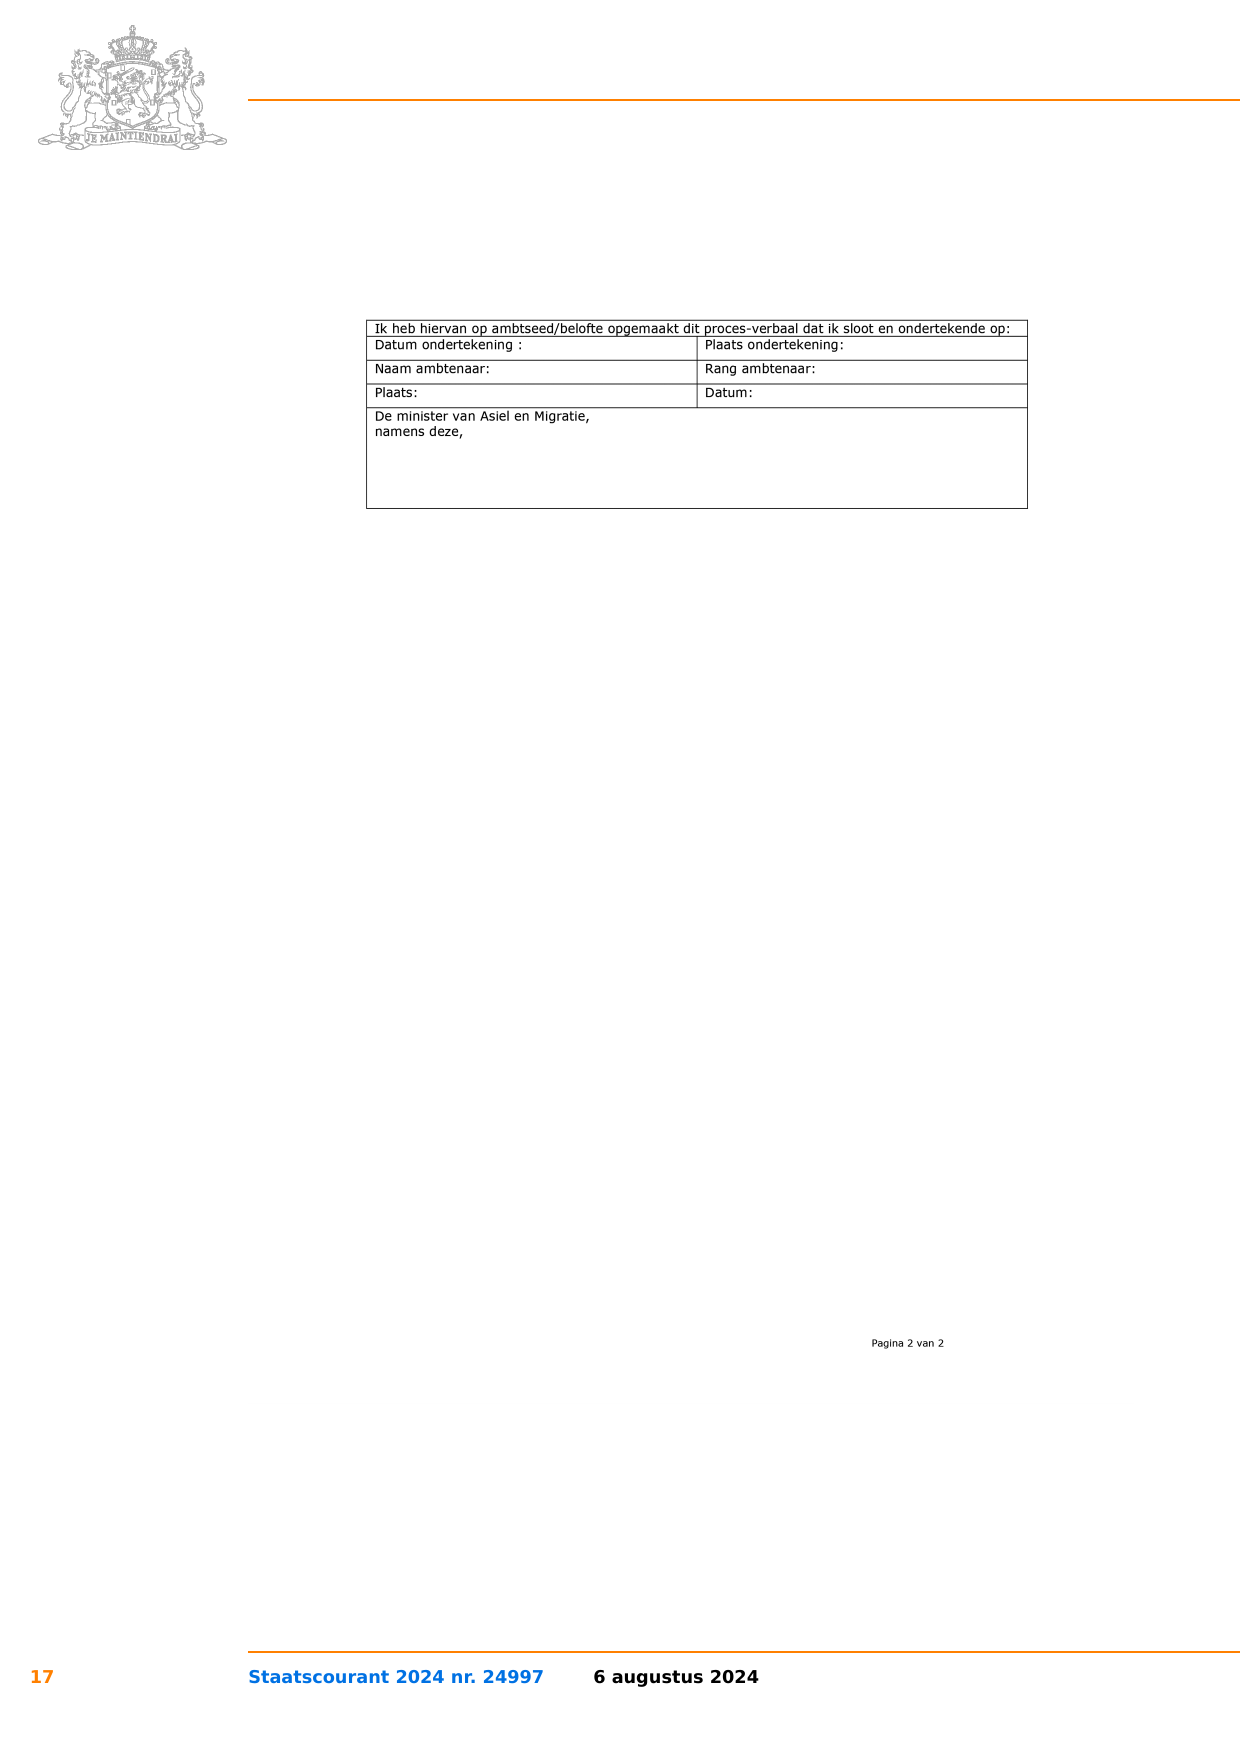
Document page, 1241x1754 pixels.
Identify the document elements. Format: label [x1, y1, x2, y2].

picture [38, 25, 227, 150]
picture [248, 151, 1134, 1404]
